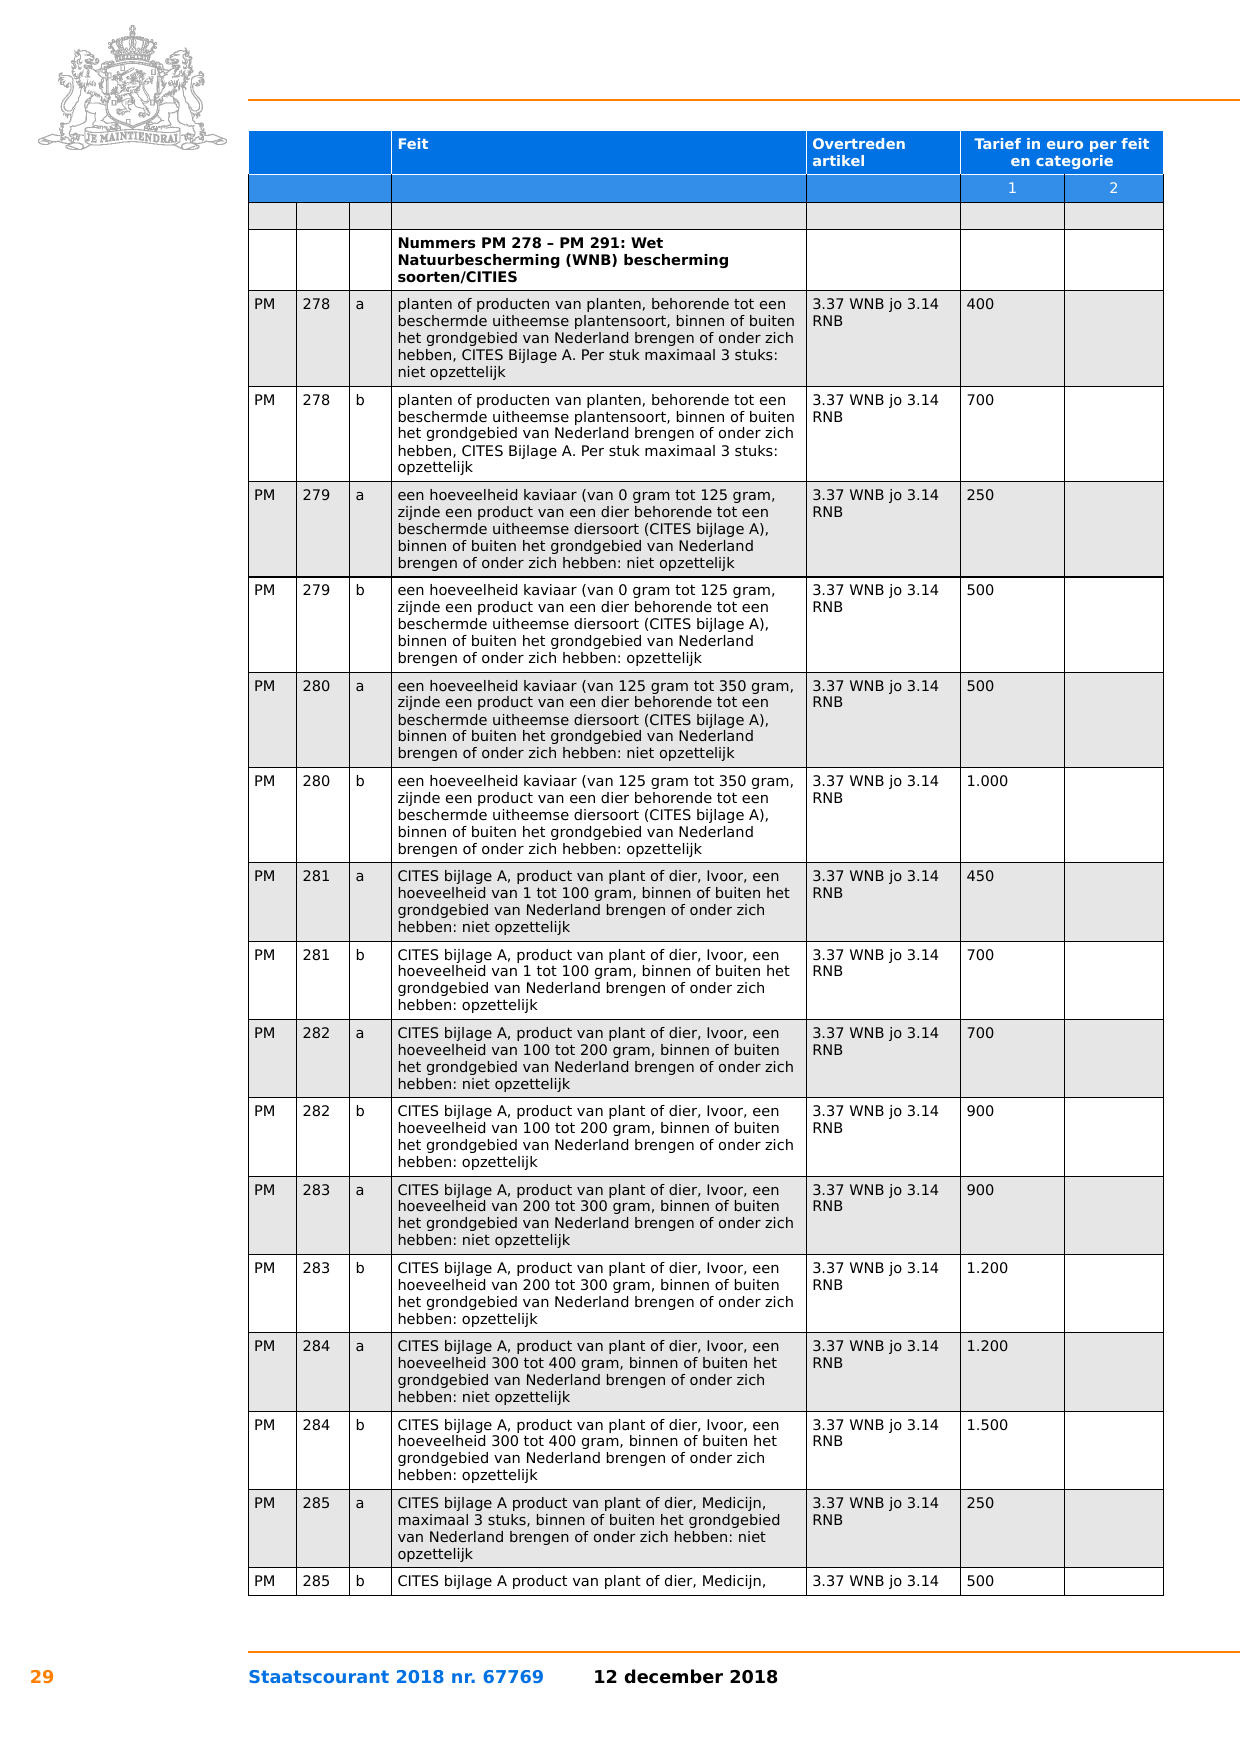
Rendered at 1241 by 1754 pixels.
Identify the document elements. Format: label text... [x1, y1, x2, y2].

table_cell 3.37 WNB jo 3.14 RNB [807, 291, 960, 386]
table_cell 900 [961, 1177, 1064, 1254]
table_cell [1065, 1255, 1163, 1332]
table_header [249, 131, 391, 174]
table_cell [961, 203, 1064, 229]
table_cell 281 [297, 863, 349, 941]
table_cell CITES bijlage A, product van plant of dier, Ivoor, een hoeveelheid van 1 tot 100 gram, binnen of buiten het grondgebied van Nederland brengen of onder zich hebben: opzettelijk [392, 942, 806, 1019]
table_cell CITES bijlage A, product van plant of dier, Ivoor, een hoeveelheid van 100 tot 200 gram, binnen of buiten het grondgebied van Nederland brengen of onder zich hebben: opzettelijk [392, 1098, 806, 1176]
table_cell [1065, 291, 1163, 386]
table_cell CITES bijlage A, product van plant of dier, Ivoor, een hoeveelheid van 200 tot 300 gram, binnen of buiten het grondgebied van Nederland brengen of onder zich hebben: opzettelijk [392, 1255, 806, 1332]
table_cell 3.37 WNB jo 3.14 RNB [807, 1020, 960, 1097]
table_cell [961, 230, 1064, 290]
table_cell 700 [961, 1020, 1064, 1097]
table_cell [249, 230, 296, 290]
table_cell CITES bijlage A, product van plant of dier, Ivoor, een hoeveelheid 300 tot 400 gram, binnen of buiten het grondgebied van Nederland brengen of onder zich hebben: opzettelijk [392, 1412, 806, 1489]
table_cell 3.37 WNB jo 3.14 RNB [807, 578, 960, 672]
table_cell [807, 175, 960, 202]
table_cell b [350, 387, 391, 481]
table_cell a [350, 863, 391, 941]
table_cell 3.37 WNB jo 3.14 RNB [807, 673, 960, 767]
table_cell [807, 230, 960, 290]
table_cell [1065, 387, 1163, 481]
table_cell CITES bijlage A product van plant of dier, Medicijn, maximaal 3 stuks, binnen of buiten het grondgebied van Nederland brengen of onder zich hebben: niet opzettelijk [392, 1490, 806, 1567]
table_cell b [350, 578, 391, 672]
table_cell [1065, 1490, 1163, 1567]
table_cell planten of producten van planten, behorende tot een beschermde uitheemse plantensoort, binnen of buiten het grondgebied van Nederland brengen of onder zich hebben, CITES Bijlage A. Per stuk maximaal 3 stuks: niet opzettelijk [392, 291, 806, 386]
table_cell [350, 203, 391, 229]
table_cell PM [249, 768, 296, 862]
table_cell b [350, 1098, 391, 1176]
table_cell 1 [961, 175, 1064, 202]
table_cell [1065, 942, 1163, 1019]
table_cell 3.37 WNB jo 3.14 RNB [807, 1333, 960, 1411]
table_header Feit [392, 131, 806, 174]
table_cell a [350, 1333, 391, 1411]
table_cell 1.200 [961, 1333, 1064, 1411]
table_cell 1.500 [961, 1412, 1064, 1489]
table_cell 450 [961, 863, 1064, 941]
table_cell 3.37 WNB jo 3.14 RNB [807, 1098, 960, 1176]
table_cell 284 [297, 1412, 349, 1489]
table_cell PM [249, 942, 296, 1019]
table_cell 500 [961, 578, 1064, 672]
table_cell PM [249, 1333, 296, 1411]
table_cell PM [249, 1177, 296, 1254]
table_cell 279 [297, 482, 349, 576]
table_cell [1065, 1412, 1163, 1489]
table_cell [1065, 1333, 1163, 1411]
table_cell 400 [961, 291, 1064, 386]
table_cell PM [249, 1020, 296, 1097]
table_cell 285 [297, 1568, 349, 1595]
table_cell 500 [961, 1568, 1064, 1595]
table_cell PM [249, 1098, 296, 1176]
table_cell 282 [297, 1098, 349, 1176]
table_cell [249, 175, 391, 202]
table_cell 3.37 WNB jo 3.14 RNB [807, 387, 960, 481]
table_cell 3.37 WNB jo 3.14 RNB [807, 482, 960, 576]
table_cell [1065, 230, 1163, 290]
table_header Tarief in euro per feit en categorie [961, 131, 1163, 174]
table_cell [249, 203, 296, 229]
table_cell CITES bijlage A, product van plant of dier, Ivoor, een hoeveelheid van 200 tot 300 gram, binnen of buiten het grondgebied van Nederland brengen of onder zich hebben: niet opzettelijk [392, 1177, 806, 1254]
table_cell a [350, 291, 391, 386]
table_cell 280 [297, 673, 349, 767]
table_cell een hoeveelheid kaviaar (van 0 gram tot 125 gram, zijnde een product van een dier behorende tot een beschermde uitheemse diersoort (CITES bijlage A), binnen of buiten het grondgebied van Nederland brengen of onder zich hebben: opzettelijk [392, 578, 806, 672]
table_header Overtreden artikel [807, 131, 960, 174]
table_cell een hoeveelheid kaviaar (van 125 gram tot 350 gram, zijnde een product van een dier behorende tot een beschermde uitheemse diersoort (CITES bijlage A), binnen of buiten het grondgebied van Nederland brengen of onder zich hebben: opzettelijk [392, 768, 806, 862]
table_cell [1065, 673, 1163, 767]
table_cell PM [249, 863, 296, 941]
table_cell 284 [297, 1333, 349, 1411]
table_cell 700 [961, 942, 1064, 1019]
table_cell [1065, 578, 1163, 672]
table_cell [392, 203, 806, 229]
table_cell 900 [961, 1098, 1064, 1176]
table_cell [1065, 1020, 1163, 1097]
table_cell 285 [297, 1490, 349, 1567]
table_cell b [350, 768, 391, 862]
table_cell 281 [297, 942, 349, 1019]
table_cell 3.37 WNB jo 3.14 [807, 1568, 960, 1595]
table_cell [1065, 1098, 1163, 1176]
table_cell Nummers PM 278 – PM 291: Wet Natuurbescherming (WNB) bescherming soorten/CITIES [392, 230, 806, 290]
table_cell PM [249, 673, 296, 767]
table_cell 3.37 WNB jo 3.14 RNB [807, 1177, 960, 1254]
table_cell PM [249, 387, 296, 481]
table_cell 3.37 WNB jo 3.14 RNB [807, 768, 960, 862]
table_cell 278 [297, 291, 349, 386]
table_cell CITES bijlage A product van plant of dier, Medicijn, [392, 1568, 806, 1595]
table_cell a [350, 1020, 391, 1097]
table_cell a [350, 1490, 391, 1567]
table_cell 283 [297, 1255, 349, 1332]
table_cell planten of producten van planten, behorende tot een beschermde uitheemse plantensoort, binnen of buiten het grondgebied van Nederland brengen of onder zich hebben, CITES Bijlage A. Per stuk maximaal 3 stuks: opzettelijk [392, 387, 806, 481]
table_cell 283 [297, 1177, 349, 1254]
table_cell 278 [297, 387, 349, 481]
table_cell CITES bijlage A, product van plant of dier, Ivoor, een hoeveelheid van 1 tot 100 gram, binnen of buiten het grondgebied van Nederland brengen of onder zich hebben: niet opzettelijk [392, 863, 806, 941]
table_cell CITES bijlage A, product van plant of dier, Ivoor, een hoeveelheid van 100 tot 200 gram, binnen of buiten het grondgebied van Nederland brengen of onder zich hebben: niet opzettelijk [392, 1020, 806, 1097]
table_cell [1065, 482, 1163, 576]
table_cell 250 [961, 1490, 1064, 1567]
table_cell 250 [961, 482, 1064, 576]
table_cell [1065, 203, 1163, 229]
table_cell [807, 203, 960, 229]
table_cell 2 [1065, 175, 1163, 202]
table_cell PM [249, 1255, 296, 1332]
table_cell PM [249, 291, 296, 386]
table_cell 700 [961, 387, 1064, 481]
table_cell a [350, 482, 391, 576]
table_cell 3.37 WNB jo 3.14 RNB [807, 1490, 960, 1567]
table_cell PM [249, 1490, 296, 1567]
table_cell 3.37 WNB jo 3.14 RNB [807, 942, 960, 1019]
table_cell 3.37 WNB jo 3.14 RNB [807, 1412, 960, 1489]
table_cell [392, 175, 806, 202]
picture [38, 25, 227, 150]
table_cell PM [249, 1568, 296, 1595]
table_cell a [350, 673, 391, 767]
table_cell 500 [961, 673, 1064, 767]
table_cell PM [249, 1412, 296, 1489]
table_cell b [350, 1568, 391, 1595]
table_cell 282 [297, 1020, 349, 1097]
table_cell [1065, 863, 1163, 941]
table_cell 280 [297, 768, 349, 862]
table_cell 3.37 WNB jo 3.14 RNB [807, 863, 960, 941]
table_cell a [350, 1177, 391, 1254]
table_cell 1.000 [961, 768, 1064, 862]
table_cell PM [249, 578, 296, 672]
table_cell PM [249, 482, 296, 576]
table_cell een hoeveelheid kaviaar (van 0 gram tot 125 gram, zijnde een product van een dier behorende tot een beschermde uitheemse diersoort (CITES bijlage A), binnen of buiten het grondgebied van Nederland brengen of onder zich hebben: niet opzettelijk [392, 482, 806, 576]
table_cell [350, 230, 391, 290]
table_cell een hoeveelheid kaviaar (van 125 gram tot 350 gram, zijnde een product van een dier behorende tot een beschermde uitheemse diersoort (CITES bijlage A), binnen of buiten het grondgebied van Nederland brengen of onder zich hebben: niet opzettelijk [392, 673, 806, 767]
table_cell b [350, 1412, 391, 1489]
table_cell [1065, 768, 1163, 862]
table_cell [1065, 1568, 1163, 1595]
table_cell [1065, 1177, 1163, 1254]
table_cell [297, 203, 349, 229]
table_cell b [350, 1255, 391, 1332]
table_cell b [350, 942, 391, 1019]
table_cell 279 [297, 578, 349, 672]
table_cell 3.37 WNB jo 3.14 RNB [807, 1255, 960, 1332]
table_cell 1.200 [961, 1255, 1064, 1332]
table_cell CITES bijlage A, product van plant of dier, Ivoor, een hoeveelheid 300 tot 400 gram, binnen of buiten het grondgebied van Nederland brengen of onder zich hebben: niet opzettelijk [392, 1333, 806, 1411]
table_cell [297, 230, 349, 290]
